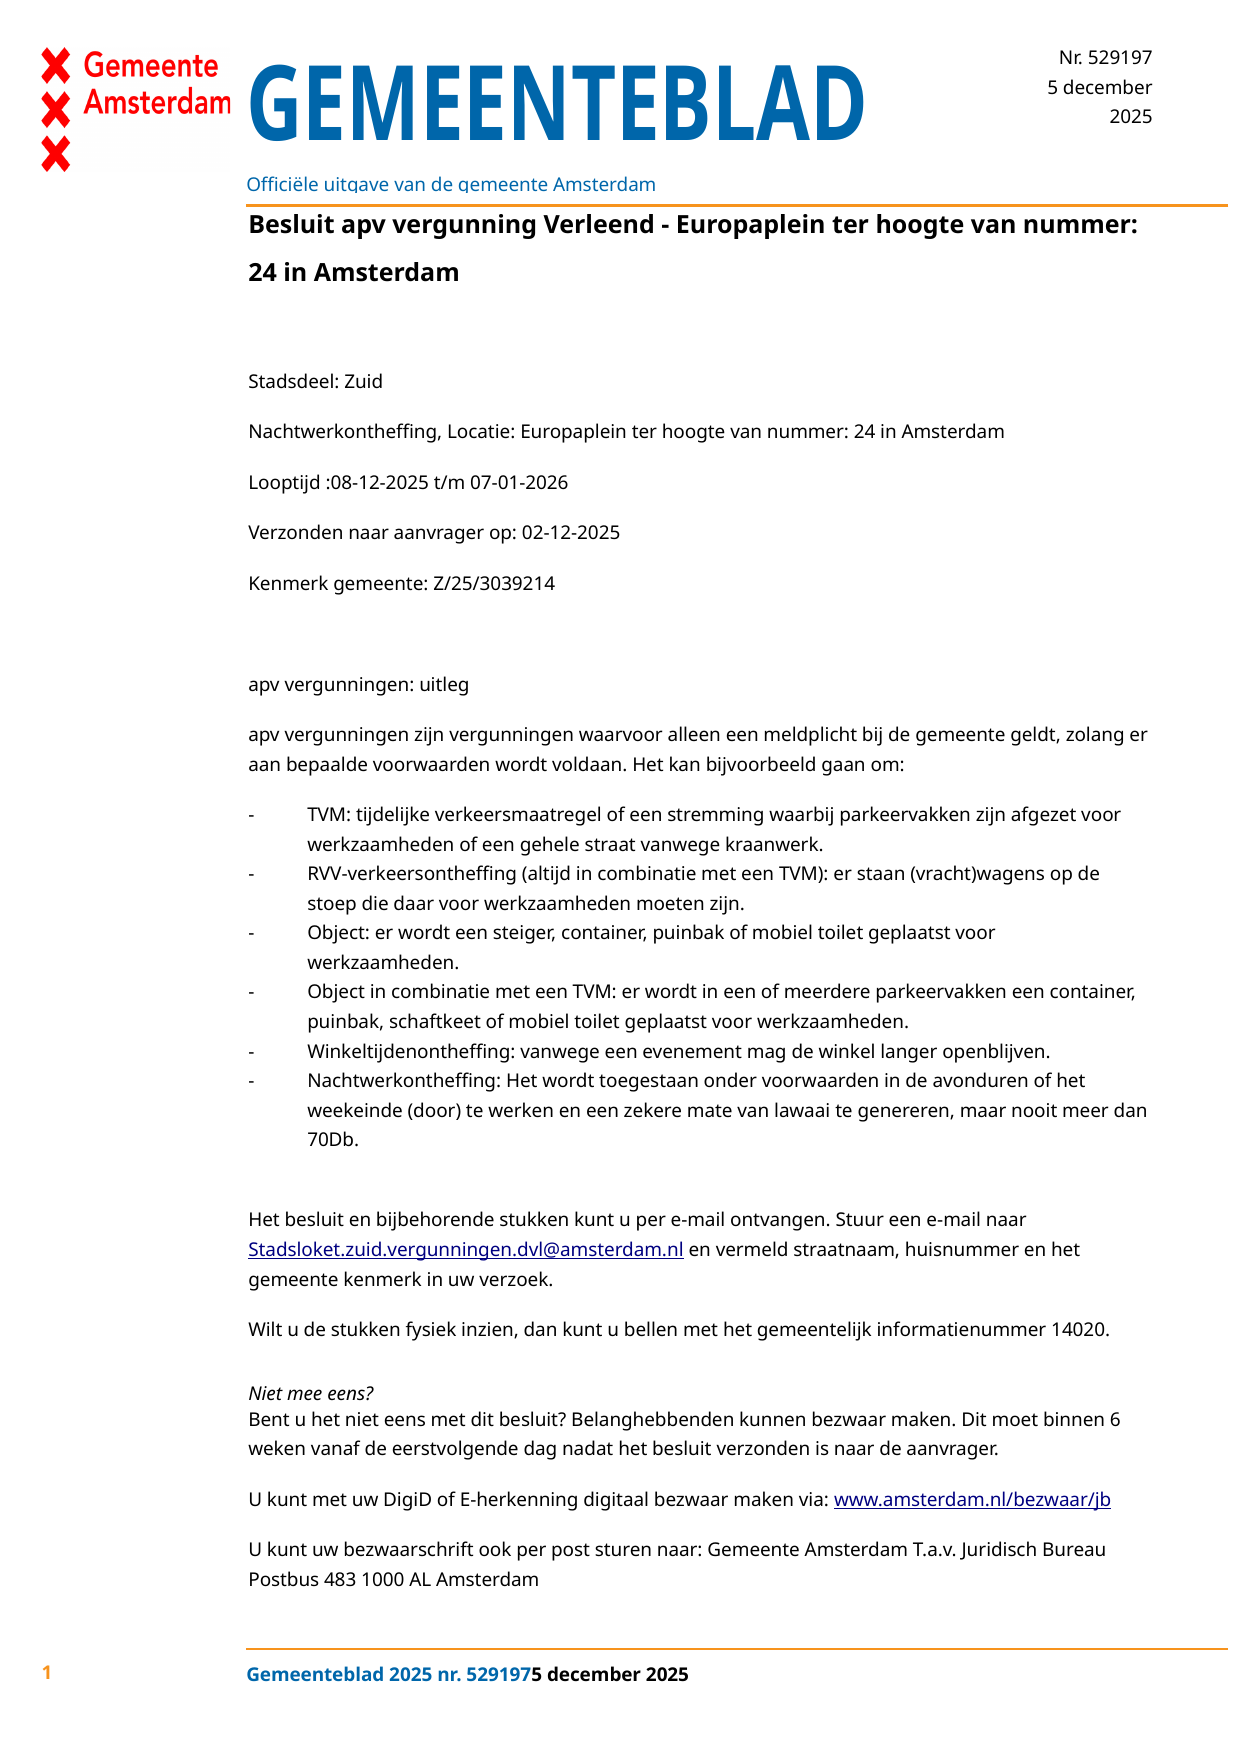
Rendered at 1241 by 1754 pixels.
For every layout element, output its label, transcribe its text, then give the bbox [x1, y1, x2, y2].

text Wilt u de stukken fysiek inzien, dan kunt u bellen met het gemeentelijk informatienummer 14020. [248, 1316, 1152, 1342]
list RVV-verkeersontheffing (altijd in combinatie met een TVM): er staan (vracht)wagens op de stoep die daar voor werkzaamheden moeten zijn. [248, 860, 1152, 916]
list Winkeltijdenontheffing: vanwege een evenement mag de winkel langer openblijven. [248, 1038, 1152, 1064]
text U kunt uw bezwaarschrift ook per post sturen naar: Gemeente Amsterdam T.a.v. Juridisch Bureau Postbus 483 1000 AL Amsterdam [248, 1536, 1152, 1592]
list TVM: tijdelijke verkeersmaatregel of een stremming waarbij parkeervakken zijn afgezet voor werkzaamheden of een gehele straat vanwege kraanwerk. [248, 801, 1152, 857]
text Bent u het niet eens met dit besluit? Belanghebbenden kunnen bezwaar maken. Dit moet binnen 6 weken vanaf de eerstvolgende dag nadat het besluit verzonden is naar de aanvrager. [248, 1406, 1152, 1461]
list Nachtwerkontheffing: Het wordt toegestaan onder voorwaarden in de avonduren of het weekeinde (door) te werken en een zekere mate van lawaai te genereren, maar nooit meer dan 70Db. [248, 1067, 1152, 1152]
list Object in combinatie met een TVM: er wordt in een of meerdere parkeervakken een container, puinbak, schaftkeet of mobiel toilet geplaatst voor werkzaamheden. [248, 979, 1152, 1034]
text Het besluit en bijbehorende stukken kunt u per e-mail ontvangen. Stuur een e-mail naar Stadsloket.zuid.vergunningen.dvl@amsterdam.nl en vermeld straatnaam, huisnummer en het gemeente kenmerk in uw verzoek. [248, 1207, 1152, 1292]
text Nachtwerkontheffing, Locatie: Europaplein ter hoogte van nummer: 24 in Amsterdam [248, 419, 1152, 444]
text Verzonden naar aanvrager op: 02-12-2025 [248, 519, 1152, 545]
text Looptijd :08-12-2025 t/m 07-01-2026 [248, 469, 1152, 495]
picture [41, 47, 231, 172]
text apv vergunningen zijn vergunningen waarvoor alleen een meldplicht bij de gemeente geldt, zolang er aan bepaalde voorwaarden wordt voldaan. Het kan bijvoorbeeld gaan om: [248, 721, 1152, 777]
text Niet mee eens? [248, 1380, 1152, 1406]
text Stadsdeel: Zuid [248, 368, 1152, 394]
text Kenmerk gemeente: Z/25/3039214 [248, 570, 1152, 596]
text U kunt met uw DigiD of E-herkenning digitaal bezwaar maken via: www.amsterdam.nl/bezwaar/jb [248, 1486, 1152, 1512]
list Object: er wordt een steiger, container, puinbak of mobiel toilet geplaatst voor werkzaamheden. [248, 919, 1152, 975]
text Besluit apv vergunning Verleend - Europaplein ter hoogte van nummer: 24 in Amsterdam [248, 207, 1152, 288]
text apv vergunningen: uitleg [248, 671, 1152, 697]
